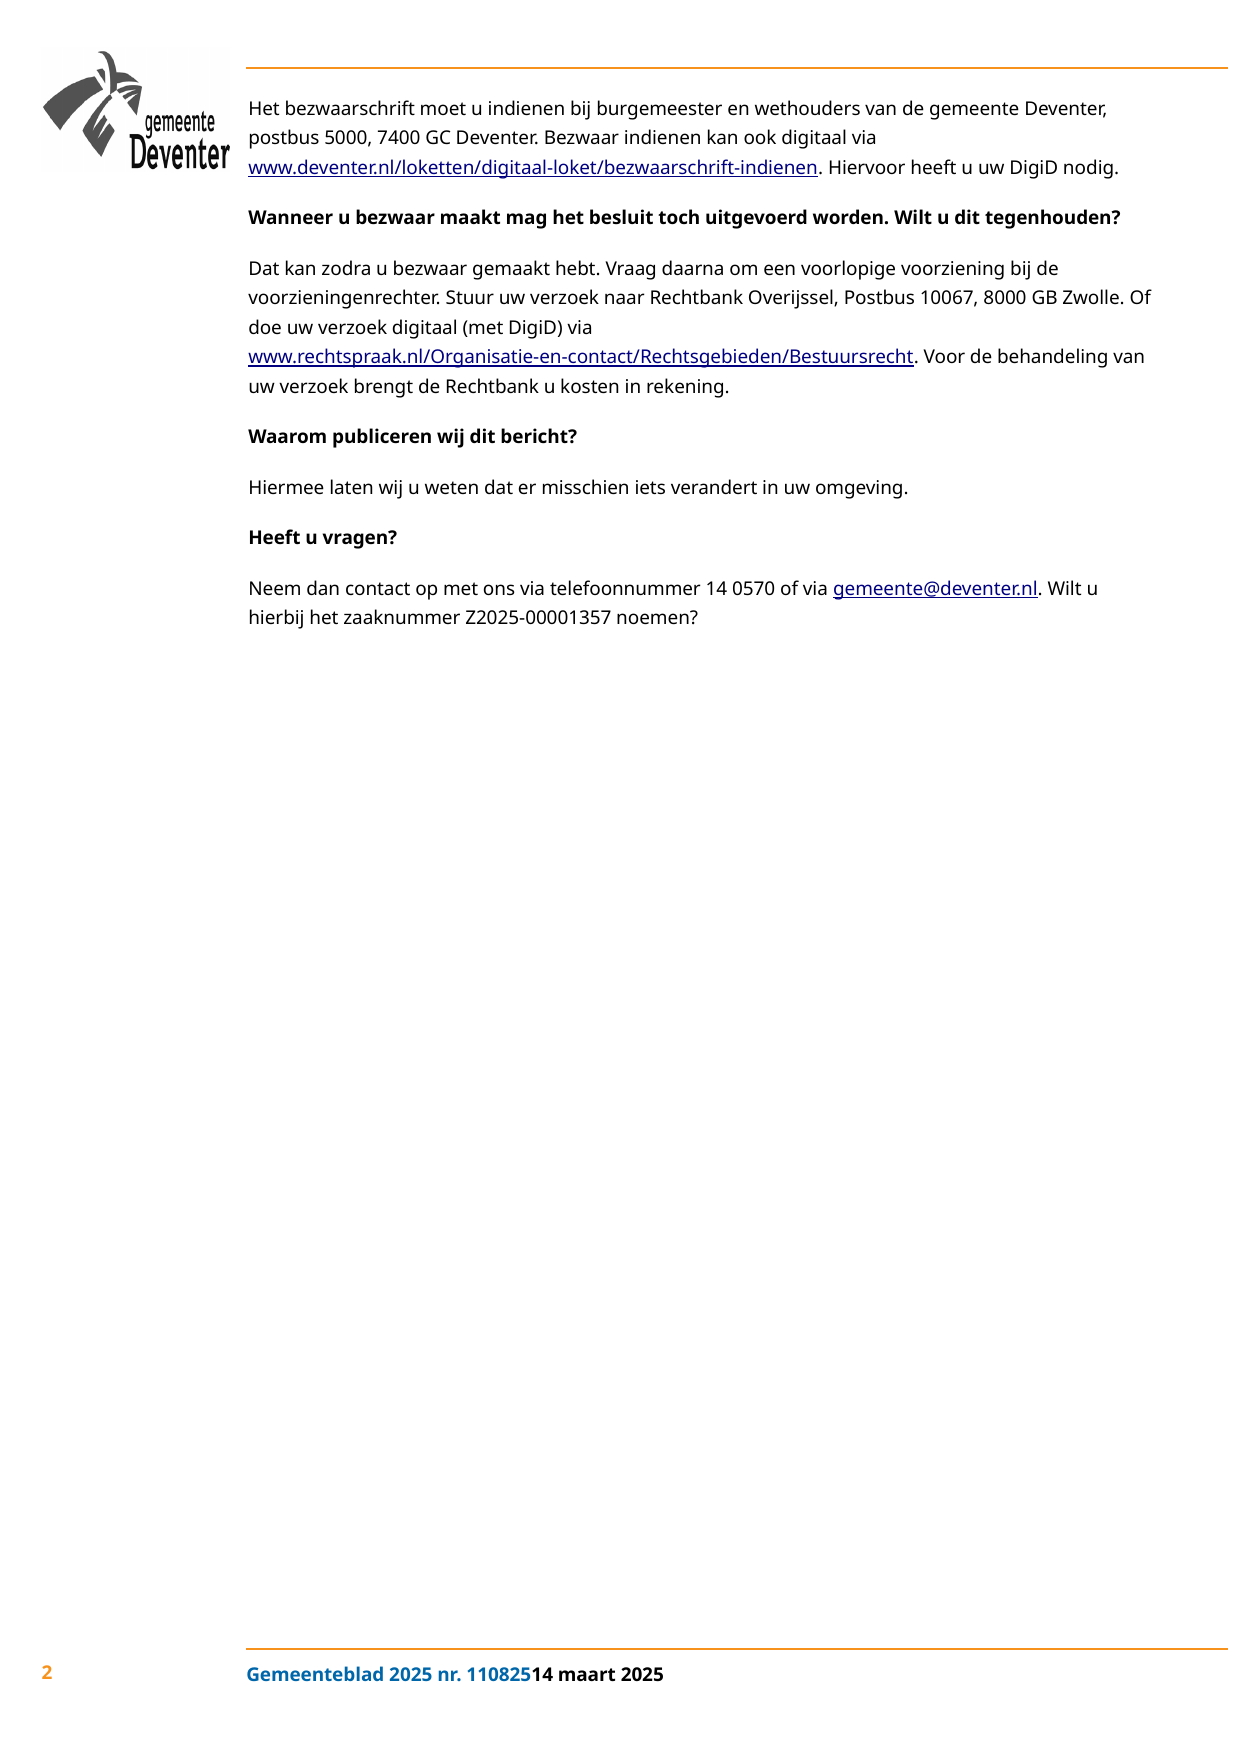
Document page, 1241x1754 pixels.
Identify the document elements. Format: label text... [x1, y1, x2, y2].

text Het bezwaarschrift moet u indienen bij burgemeester en wethouders van de gemeente Deventer, postbus 5000, 7400 GC Deventer. Bezwaar indienen kan ook digitaal via www.deventer.nl/loketten/digitaal-loket/bezwaarschrift-indienen. Hiervoor heeft u uw DigiD nodig. [248, 95, 1152, 180]
picture [41, 47, 231, 172]
text Wanneer u bezwaar maakt mag het besluit toch uitgevoerd worden. Wilt u dit tegenhouden? [248, 204, 1152, 230]
text Hiermee laten wij u weten dat er misschien iets verandert in uw omgeving. [248, 474, 1152, 500]
text Waarom publiceren wij dit bericht? [248, 423, 1152, 449]
text Dat kan zodra u bezwaar gemaakt hebt. Vraag daarna om een voorlopige voorziening bij de voorzieningenrechter. Stuur uw verzoek naar Rechtbank Overijssel, Postbus 10067, 8000 GB Zwolle. Of doe uw verzoek digitaal (met DigiD) via www.rechtspraak.nl/Organisatie-en-contact/Rechtsgebieden/Bestuursrecht. Voor de behandeling van uw verzoek brengt de Rechtbank u kosten in rekening. [248, 255, 1152, 399]
text Neem dan contact op met ons via telefoonnummer 14 0570 of via gemeente@deventer.nl. Wilt u hierbij het zaaknummer Z2025-00001357 noemen? [248, 575, 1152, 630]
text Heeft u vragen? [248, 524, 1152, 550]
